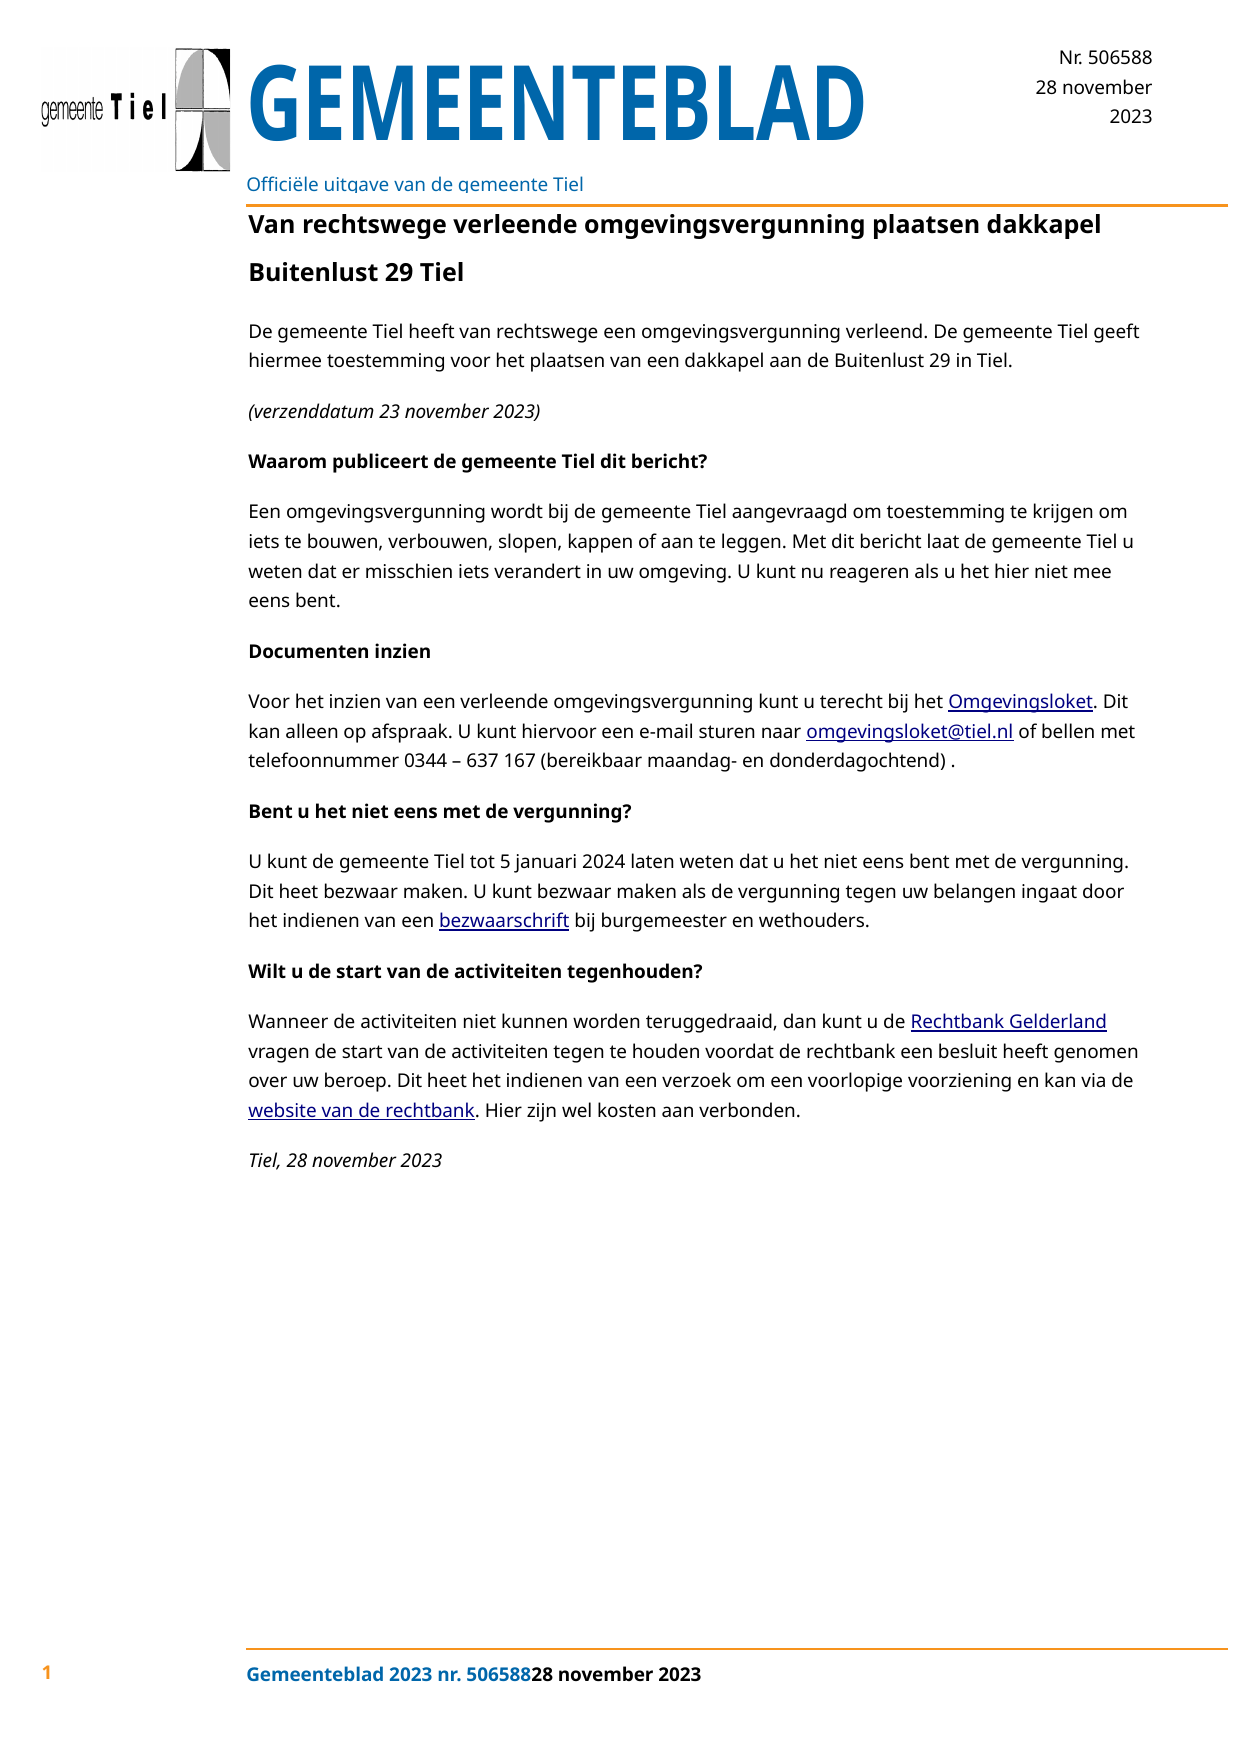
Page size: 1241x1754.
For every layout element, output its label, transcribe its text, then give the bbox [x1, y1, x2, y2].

text Waarom publiceert de gemeente Tiel dit bericht? [248, 448, 1152, 474]
text Documenten inzien [248, 638, 1152, 664]
text Wilt u de start van de activiteiten tegenhouden? [248, 958, 1152, 984]
text Wanneer de activiteiten niet kunnen worden teruggedraaid, dan kunt u de Rechtbank Gelderland vragen de start van de activiteiten tegen te houden voordat de rechtbank een besluit heeft genomen over uw beroep. Dit heet het indienen van een verzoek om een voorlopige voorziening en kan via de website van de rechtbank. Hier zijn wel kosten aan verbonden. [248, 1008, 1152, 1123]
text Bent u het niet eens met de vergunning? [248, 798, 1152, 824]
text De gemeente Tiel heeft van rechtswege een omgevingsvergunning verleend. De gemeente Tiel geeft hiermee toestemming voor het plaatsen van een dakkapel aan de Buitenlust 29 in Tiel. [248, 318, 1152, 373]
text Een omgevingsvergunning wordt bij de gemeente Tiel aangevraagd om toestemming te krijgen om iets te bouwen, verbouwen, slopen, kappen of aan te leggen. Met dit bericht laat de gemeente Tiel u weten dat er misschien iets verandert in uw omgeving. U kunt nu reageren als u het hier niet mee eens bent. [248, 499, 1152, 613]
text Van rechtswege verleende omgevingsvergunning plaatsen dakkapel Buitenlust 29 Tiel [248, 207, 1152, 288]
text (verzenddatum 23 november 2023) [248, 398, 1152, 424]
text U kunt de gemeente Tiel tot 5 januari 2024 laten weten dat u het niet eens bent met de vergunning. Dit heet bezwaar maken. U kunt bezwaar maken als de vergunning tegen uw belangen ingaat door het indienen van een bezwaarschrift bij burgemeester en wethouders. [248, 848, 1152, 933]
picture [41, 47, 231, 172]
text Voor het inzien van een verleende omgevingsvergunning kunt u terecht bij het Omgevingsloket. Dit kan alleen op afspraak. U kunt hiervoor een e-mail sturen naar omgevingsloket@tiel.nl of bellen met telefoonnummer 0344 – 637 167 (bereikbaar maandag- en donderdagochtend) . [248, 688, 1152, 773]
text Tiel, 28 november 2023 [248, 1147, 1152, 1173]
